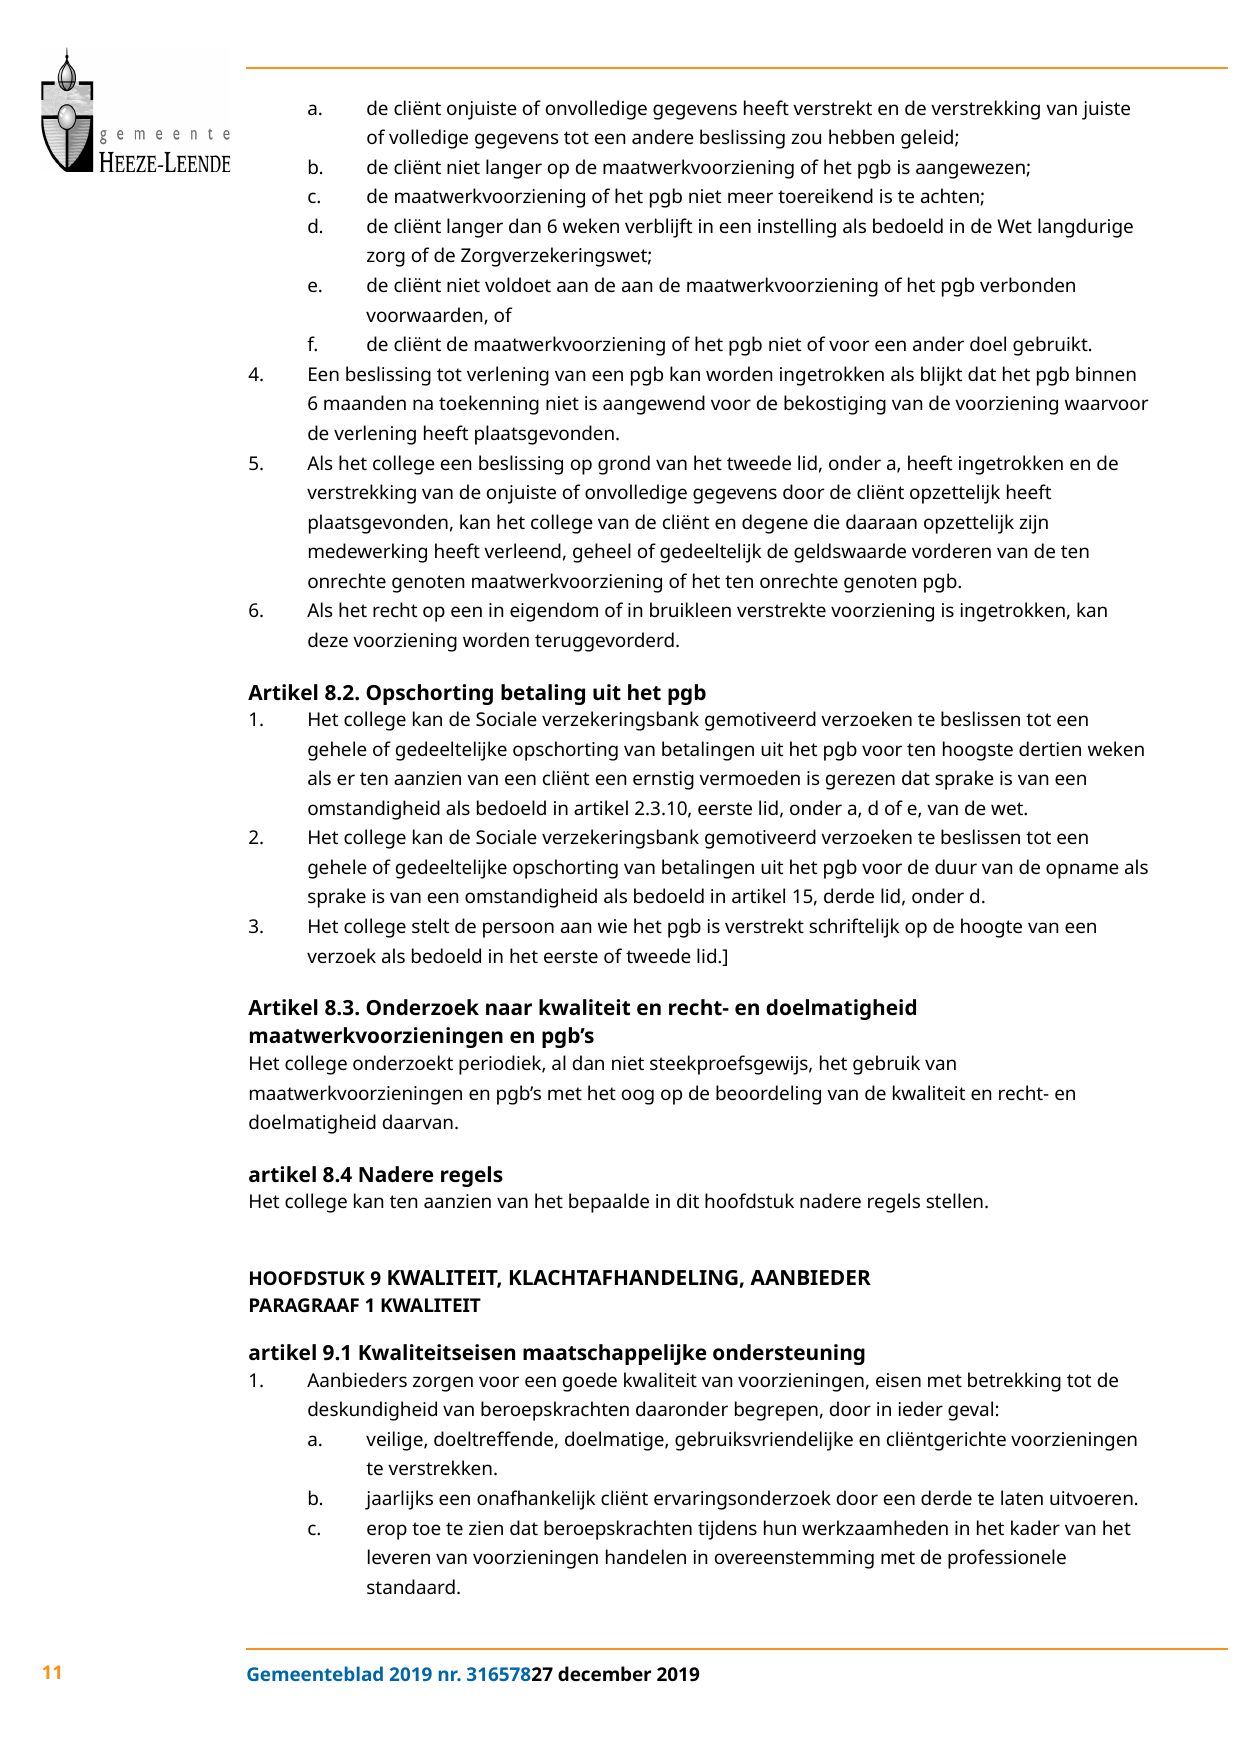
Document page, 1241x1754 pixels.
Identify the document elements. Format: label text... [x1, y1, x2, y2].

text PARAGRAAF 1 KWALITEIT [248, 1292, 1152, 1317]
text artikel 9.1 Kwaliteitseisen maatschappelijke ondersteuning [248, 1338, 1152, 1367]
list Het college kan de Sociale verzekeringsbank gemotiveerd verzoeken te beslissen tot een gehele of gedeeltelijke opschorting van betalingen uit het pgb voor de duur van de opname als sprake is van een omstandigheid als bedoeld in artikel 15, derde lid, onder d. [248, 824, 1152, 909]
text Het college onderzoekt periodiek, al dan niet steekproefsgewijs, het gebruik van maatwerkvoorzieningen en pgb’s met het oog op de beoordeling van de kwaliteit en recht- en doelmatigheid daarvan. [248, 1050, 1152, 1135]
text Artikel 8.3. Onderzoek naar kwaliteit en recht- en doelmatigheid maatwerkvoorzieningen en pgb’s [248, 993, 1152, 1050]
list de cliënt de maatwerkvoorziening of het pgb niet of voor een ander doel gebruikt. [307, 331, 1152, 357]
text Artikel 8.2. Opschorting betaling uit het pgb [248, 678, 1152, 706]
list Een beslissing tot verlening van een pgb kan worden ingetrokken als blijkt dat het pgb binnen 6 maanden na toekenning niet is aangewend voor de bekostiging van de voorziening waarvoor de verlening heeft plaatsgevonden. [248, 361, 1152, 446]
list jaarlijks een onafhankelijk cliënt ervaringsonderzoek door een derde te laten uitvoeren. [307, 1485, 1152, 1511]
list Als het recht op een in eigendom of in bruikleen verstrekte voorziening is ingetrokken, kan deze voorziening worden teruggevorderd. [248, 598, 1152, 653]
list de cliënt langer dan 6 weken verblijft in een instelling als bedoeld in de Wet langdurige zorg of de Zorgverzekeringswet; [307, 213, 1152, 268]
list de maatwerkvoorziening of het pgb niet meer toereikend is te achten; [307, 183, 1152, 209]
list erop toe te zien dat beroepskrachten tijdens hun werkzaamheden in het kader van het leveren van voorzieningen handelen in overeenstemming met de professionele standaard. [307, 1515, 1152, 1599]
list de cliënt niet langer op de maatwerkvoorziening of het pgb is aangewezen; [307, 154, 1152, 180]
list Het college kan de Sociale verzekeringsbank gemotiveerd verzoeken te beslissen tot een gehele of gedeeltelijke opschorting van betalingen uit het pgb voor ten hoogste dertien weken als er ten aanzien van een cliënt een ernstig vermoeden is gerezen dat sprake is van een omstandigheid als bedoeld in artikel 2.3.10, eerste lid, onder a, d of e, van de wet. [248, 706, 1152, 821]
text Het college kan ten aanzien van het bepaalde in dit hoofdstuk nadere regels stellen. [248, 1188, 1152, 1214]
list Aanbieders zorgen voor een goede kwaliteit van voorzieningen, eisen met betrekking tot de deskundigheid van beroepskrachten daaronder begrepen, door in ieder geval: [248, 1367, 1152, 1422]
picture [41, 47, 231, 172]
list Als het college een beslissing op grond van het tweede lid, onder a, heeft ingetrokken en de verstrekking van de onjuiste of onvolledige gegevens door de cliënt opzettelijk heeft plaatsgevonden, kan het college van de cliënt en degene die daaraan opzettelijk zijn medewerking heeft verleend, geheel of gedeeltelijk de geldswaarde vorderen van de ten onrechte genoten maatwerkvoorziening of het ten onrechte genoten pgb. [248, 450, 1152, 594]
list veilige, doeltreffende, doelmatige, gebruiksvriendelijke en cliëntgerichte voorzieningen te verstrekken. [307, 1426, 1152, 1481]
text artikel 8.4 Nadere regels [248, 1160, 1152, 1188]
text HOOFDSTUK 9 KWALITEIT, KLACHTAFHANDELING, AANBIEDER [248, 1263, 1152, 1292]
list Het college stelt de persoon aan wie het pgb is verstrekt schriftelijk op de hoogte van een verzoek als bedoeld in het eerste of tweede lid.] [248, 913, 1152, 968]
list de cliënt niet voldoet aan de aan de maatwerkvoorziening of het pgb verbonden voorwaarden, of [307, 272, 1152, 328]
list de cliënt onjuiste of onvolledige gegevens heeft verstrekt en de verstrekking van juiste of volledige gegevens tot een andere beslissing zou hebben geleid; [307, 95, 1152, 150]
